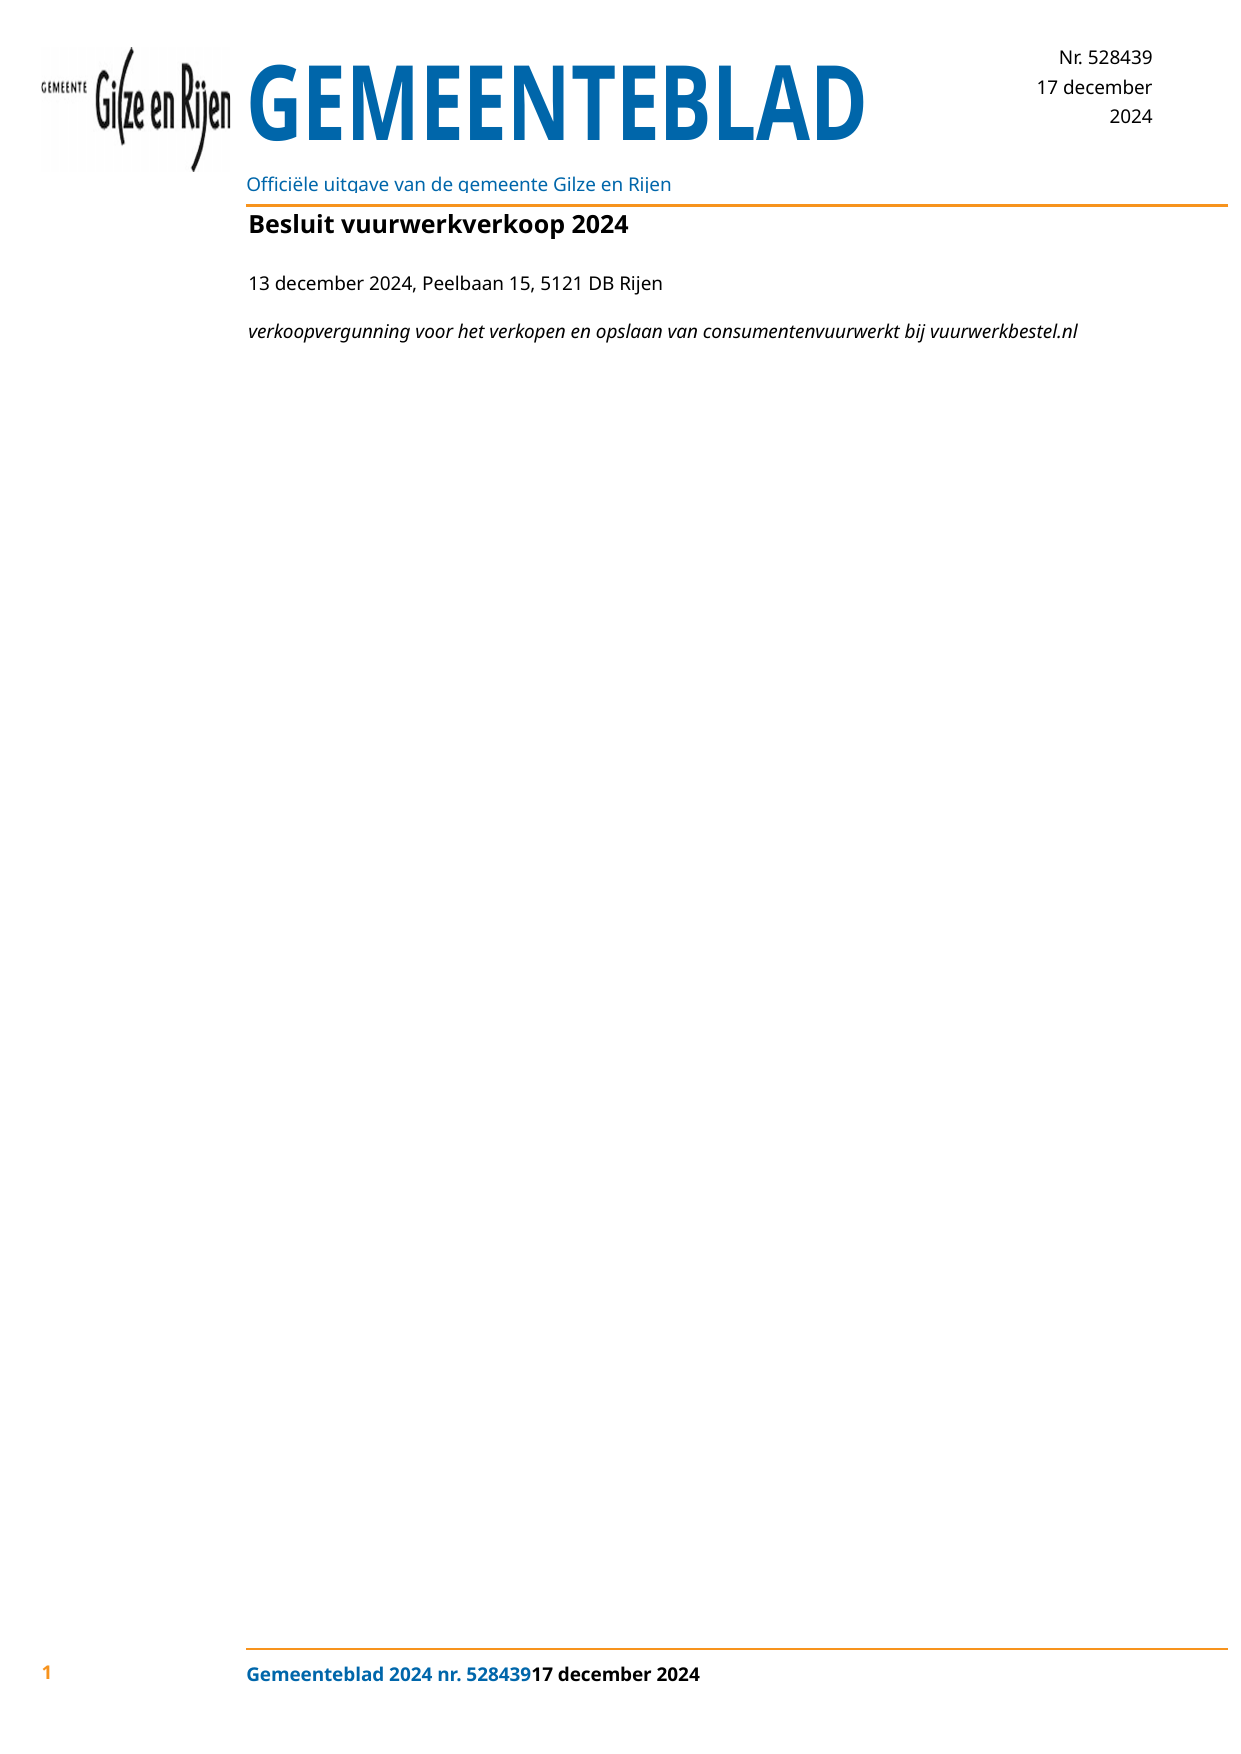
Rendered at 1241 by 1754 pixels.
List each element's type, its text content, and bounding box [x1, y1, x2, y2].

text 13 december 2024, Peelbaan 15, 5121 DB Rijen [248, 270, 1152, 296]
picture [41, 47, 231, 172]
text verkoopvergunning voor het verkopen en opslaan van consumentenvuurwerkt bij vuurwerkbestel.nl [248, 318, 1152, 344]
text Besluit vuurwerkverkoop 2024 [248, 207, 1152, 241]
